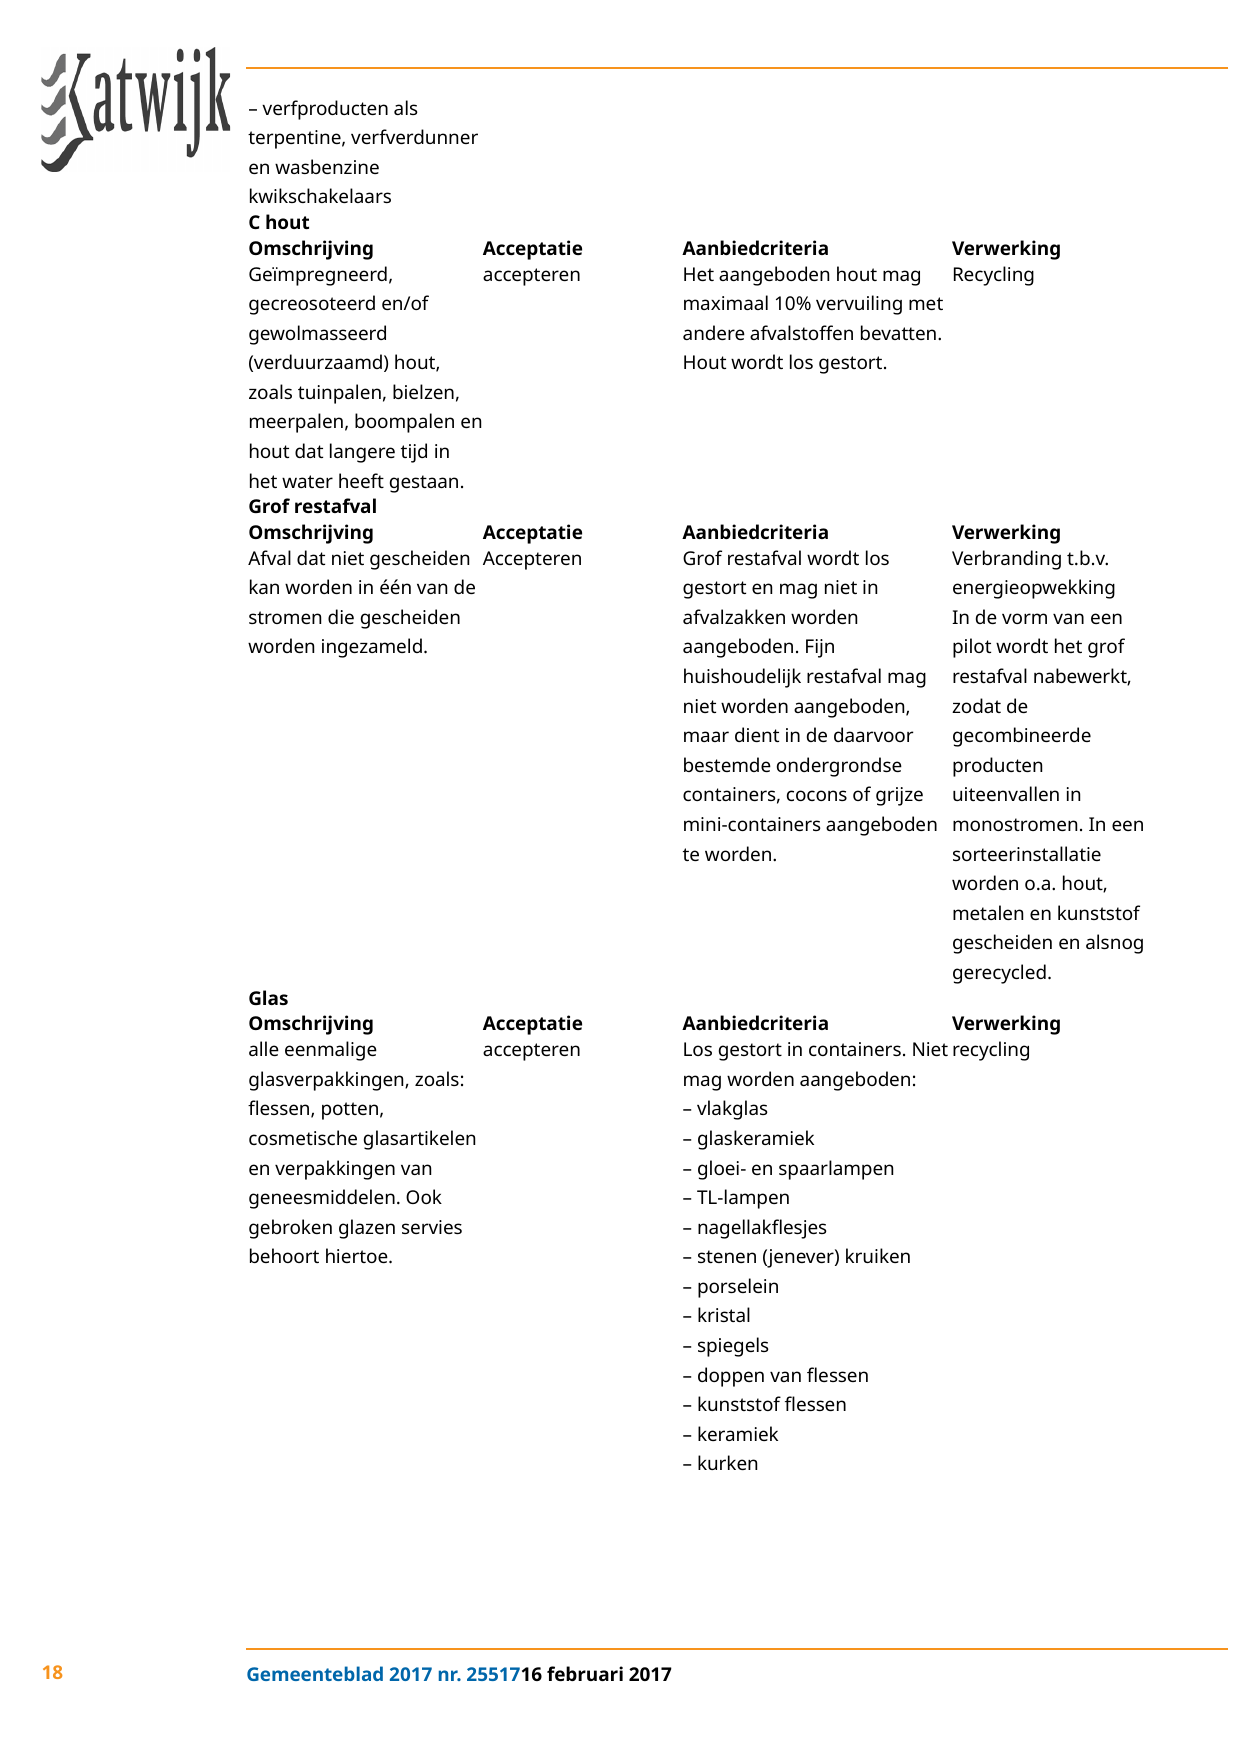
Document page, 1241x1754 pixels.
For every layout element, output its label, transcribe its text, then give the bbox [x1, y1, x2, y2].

table_cell Los gestort in containers. Niet mag worden aangeboden: – vlakglas – glaskeramiek – gloei- en spaarlampen – TL-lampen – nagellakflesjes – stenen (jenever) kruiken – porselein – kristal – spiegels – doppen van flessen – kunststof flessen – keramiek – kurken [683, 1036, 952, 1476]
table_cell [683, 95, 952, 209]
table_cell [683, 985, 952, 1011]
table_cell Afval dat niet gescheiden kan worden in één van de stromen die gescheiden worden ingezameld. [248, 545, 483, 985]
table_cell Aanbiedcriteria [683, 1011, 952, 1036]
table_cell [952, 494, 1152, 519]
table_cell Acceptatie [483, 1011, 682, 1036]
table_cell Omschrijving [248, 1011, 483, 1036]
table_cell Verwerking [952, 519, 1152, 545]
table_cell [483, 494, 682, 519]
table_cell – verfproducten als terpentine, verfverdunner en wasbenzine kwikschakelaars [248, 95, 483, 209]
table_cell alle eenmalige glasverpakkingen, zoals: flessen, potten, cosmetische glasartikelen en verpakkingen van geneesmiddelen. Ook gebroken glazen servies behoort hiertoe. [248, 1036, 483, 1476]
table_cell Omschrijving [248, 519, 483, 545]
table_cell Grof restafval wordt los gestort en mag niet in afvalzakken worden aangeboden. Fijn huishoudelijk restafval mag niet worden aangeboden, maar dient in de daarvoor bestemde ondergrondse containers, cocons of grijze mini-containers aangeboden te worden. [683, 545, 952, 985]
table_cell Accepteren [483, 545, 682, 985]
table_cell Verbranding t.b.v. energieopwekking In de vorm van een pilot wordt het grof restafval nabewerkt, zodat de gecombineerde producten uiteenvallen in monostromen. In een sorteerinstallatie worden o.a. hout, metalen en kunststof gescheiden en alsnog gerecycled. [952, 545, 1152, 985]
table_cell Het aangeboden hout mag maximaal 10% vervuiling met andere afvalstoffen bevatten. Hout wordt los gestort. [683, 261, 952, 493]
picture [41, 47, 231, 172]
table_cell Verwerking [952, 235, 1152, 261]
table_cell [483, 985, 682, 1011]
table_cell Recycling [952, 261, 1152, 493]
table_cell [952, 209, 1152, 235]
table_cell Grof restafval [248, 494, 483, 519]
table_cell [683, 209, 952, 235]
table_cell Aanbiedcriteria [683, 519, 952, 545]
table_cell accepteren [483, 261, 682, 493]
table_cell Aanbiedcriteria [683, 235, 952, 261]
table_cell Geïmpregneerd, gecreosoteerd en/of gewolmasseerd (verduurzaamd) hout, zoals tuinpalen, bielzen, meerpalen, boompalen en hout dat langere tijd in het water heeft gestaan. [248, 261, 483, 493]
table_cell recycling [952, 1036, 1152, 1476]
table_cell C hout [248, 209, 483, 235]
table_cell [952, 985, 1152, 1011]
table_cell accepteren [483, 1036, 682, 1476]
table_cell Glas [248, 985, 483, 1011]
table_cell Omschrijving [248, 235, 483, 261]
table_cell Verwerking [952, 1011, 1152, 1036]
table_cell Acceptatie [483, 235, 682, 261]
table_cell [952, 95, 1152, 209]
table_cell [683, 494, 952, 519]
table_cell Acceptatie [483, 519, 682, 545]
table_cell [483, 95, 682, 209]
table_cell [483, 209, 682, 235]
